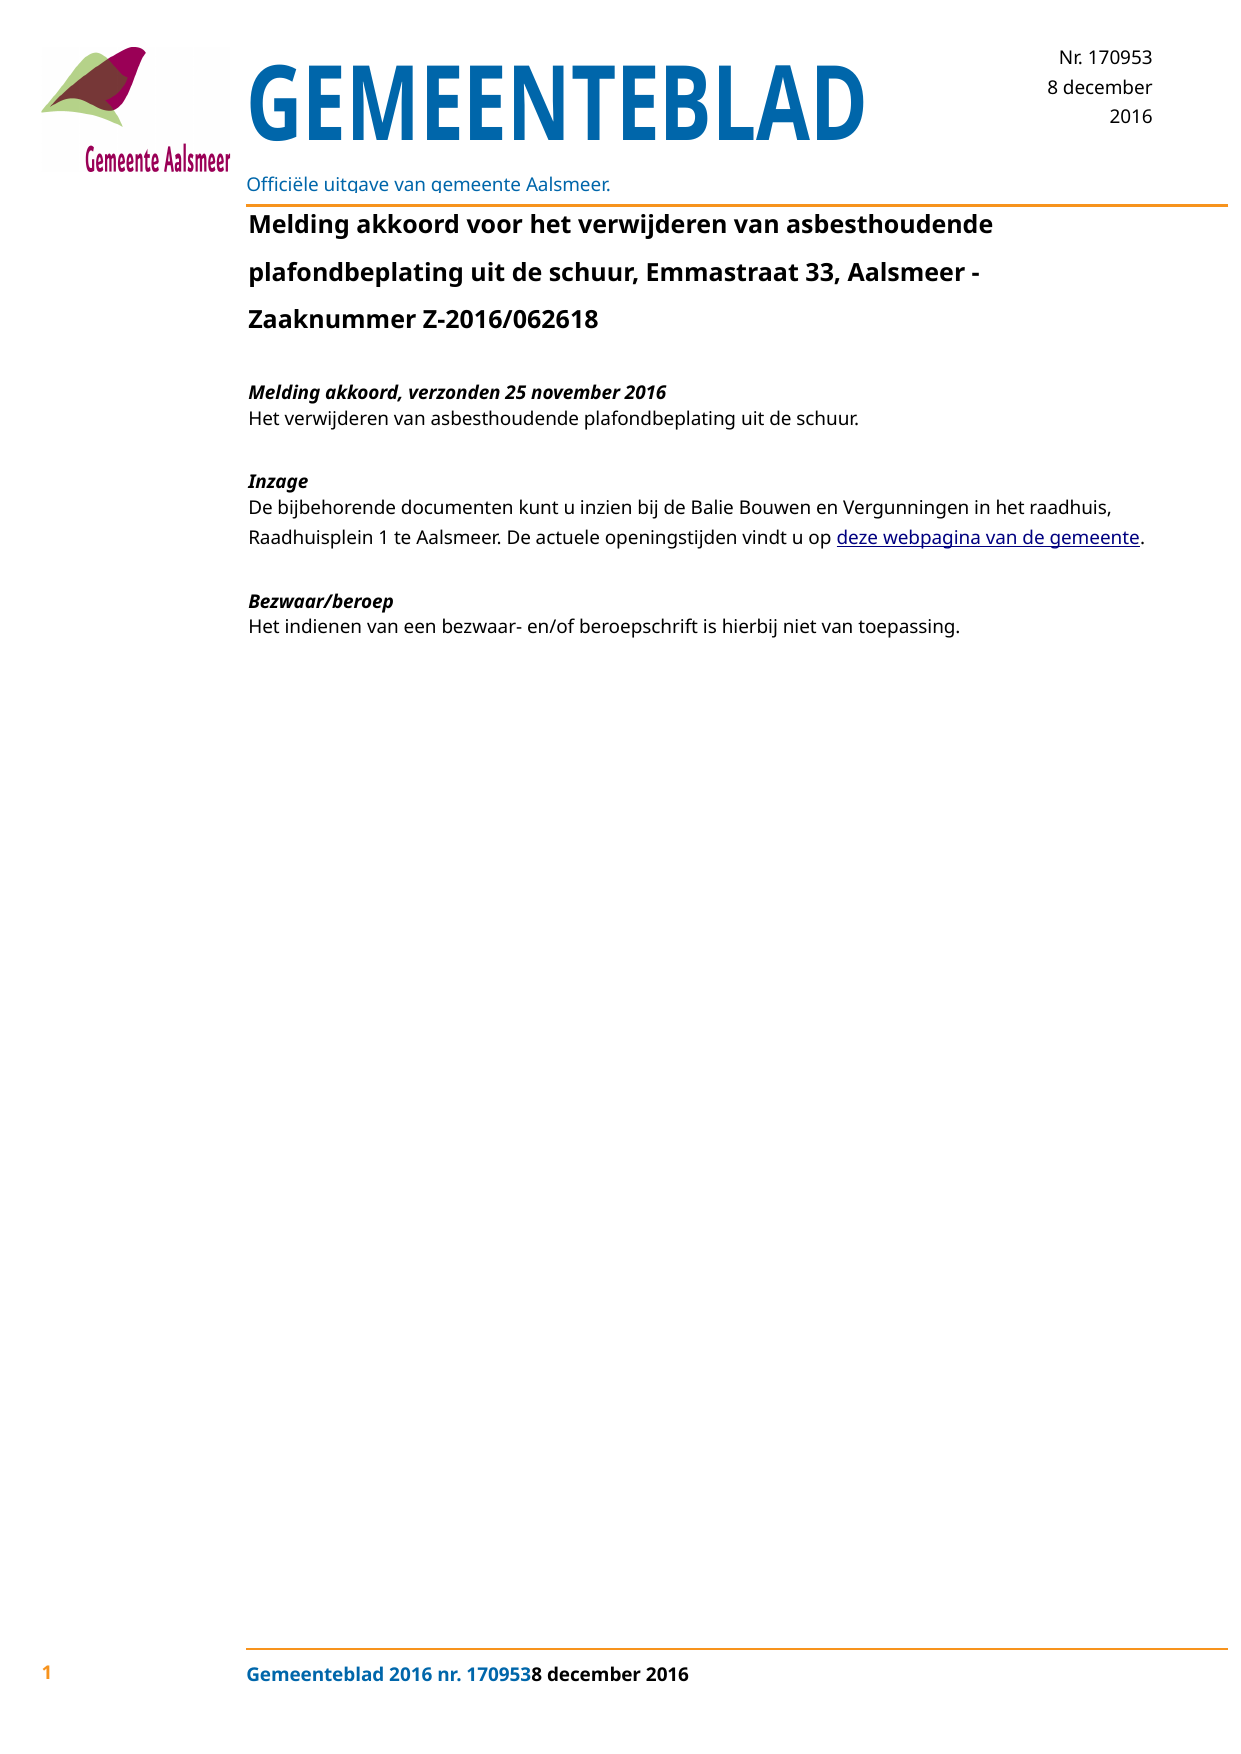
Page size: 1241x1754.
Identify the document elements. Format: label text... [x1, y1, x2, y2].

text Inzage [248, 469, 1152, 494]
text Melding akkoord, verzonden 25 november 2016 [248, 379, 1152, 405]
text Het verwijderen van asbesthoudende plafondbeplating uit de schuur. [248, 405, 1152, 431]
text De bijbehorende documenten kunt u inzien bij de Balie Bouwen en Vergunningen in het raadhuis, Raadhuisplein 1 te Aalsmeer. De actuele openingstijden vindt u op deze webpagina van de gemeente. [248, 494, 1152, 550]
text Bezwaar/beroep [248, 588, 1152, 614]
picture [41, 47, 231, 172]
text Het indienen van een bezwaar- en/of beroepschrift is hierbij niet van toepassing. [248, 614, 1152, 639]
text Melding akkoord voor het verwijderen van asbesthoudende plafondbeplating uit de schuur, Emmastraat 33, Aalsmeer - Zaaknummer Z-2016/062618 [248, 207, 1152, 336]
